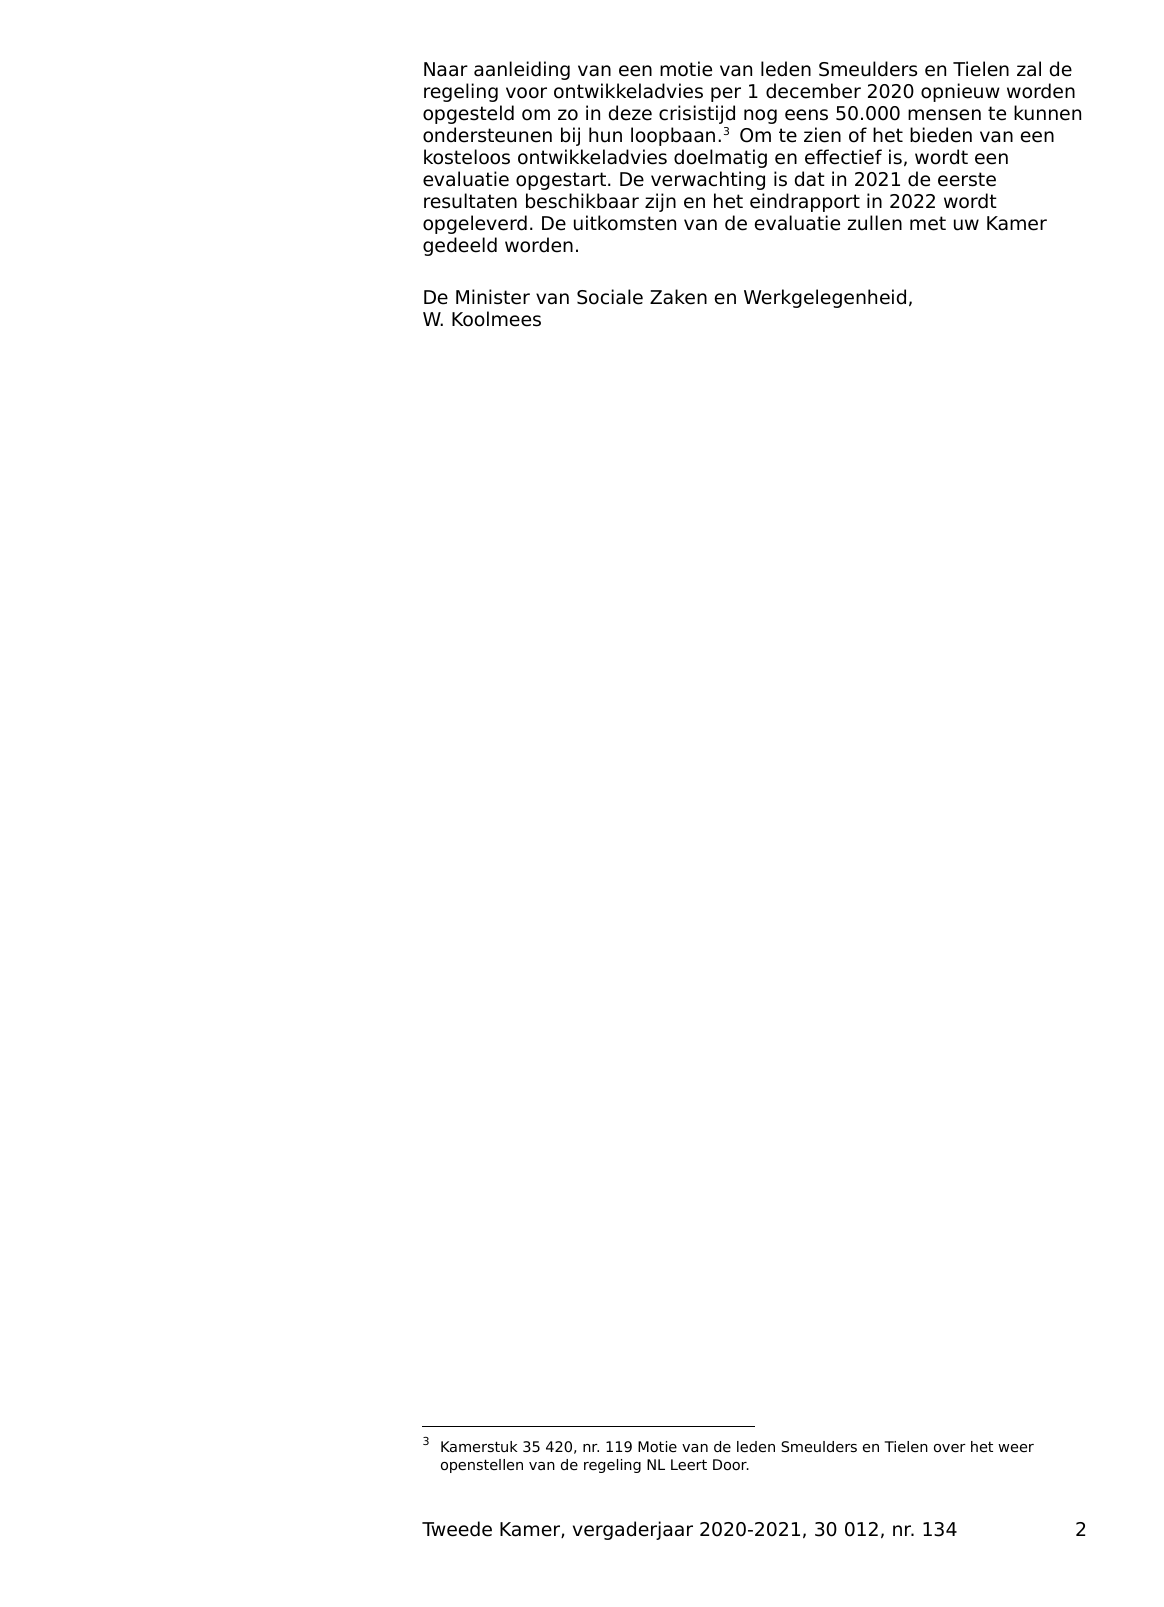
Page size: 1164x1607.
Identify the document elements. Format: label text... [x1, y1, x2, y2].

text Naar aanleiding van een motie van leden Smeulders en Tielen zal de regeling voor ontwikkeladvies per 1 december 2020 opnieuw worden opgesteld om zo in deze crisistijd nog eens 50.000 mensen te kunnen ondersteunen bij hun loopbaan. Om te zien of het bieden van een kosteloos ontwikkeladvies doelmatig en effectief is, wordt een evaluatie opgestart. De verwachting is dat in 2021 de eerste resultaten beschikbaar zijn en het eindrapport in 2022 wordt opgeleverd. De uitkomsten van de evaluatie zullen met uw Kamer gedeeld worden. [422, 59, 1087, 257]
text De Minister van Sociale Zaken en Werkgelegenheid, W. Koolmees [422, 287, 1087, 331]
text Kamerstuk 35 420, nr. 119 Motie van de leden Smeulders en Tielen over het weer openstellen van de regeling NL Leert Door. [422, 1435, 1087, 1474]
